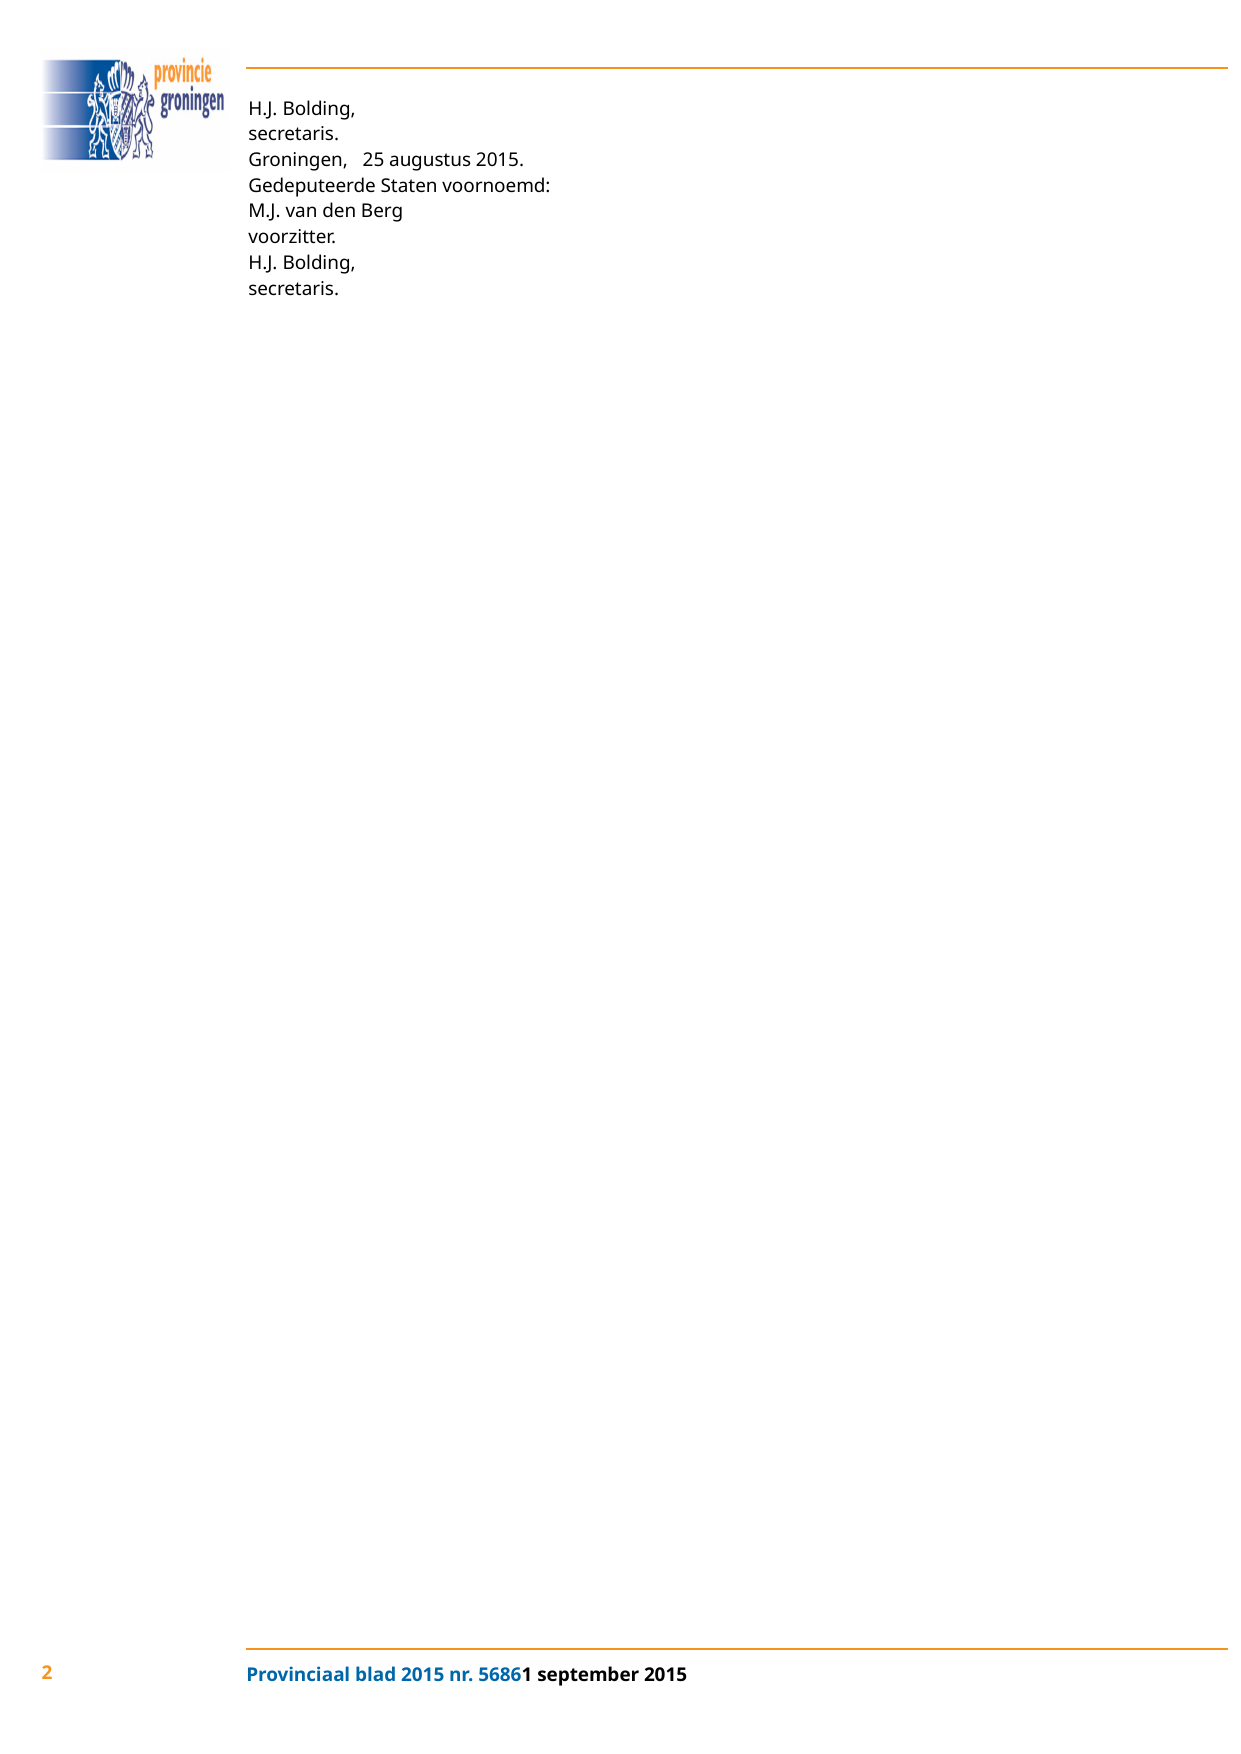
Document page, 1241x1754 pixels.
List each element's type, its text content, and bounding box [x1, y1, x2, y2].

text H.J. Bolding, [248, 95, 1152, 121]
text H.J. Bolding, [248, 249, 1152, 275]
text voorzitter. [248, 223, 1152, 249]
text Gedeputeerde Staten voornoemd: [248, 172, 1152, 198]
text Groningen, 25 augustus 2015. [248, 146, 1152, 172]
text M.J. van den Berg [248, 198, 1152, 223]
text secretaris. [248, 121, 1152, 146]
picture [41, 47, 231, 172]
text secretaris. [248, 275, 1152, 301]
